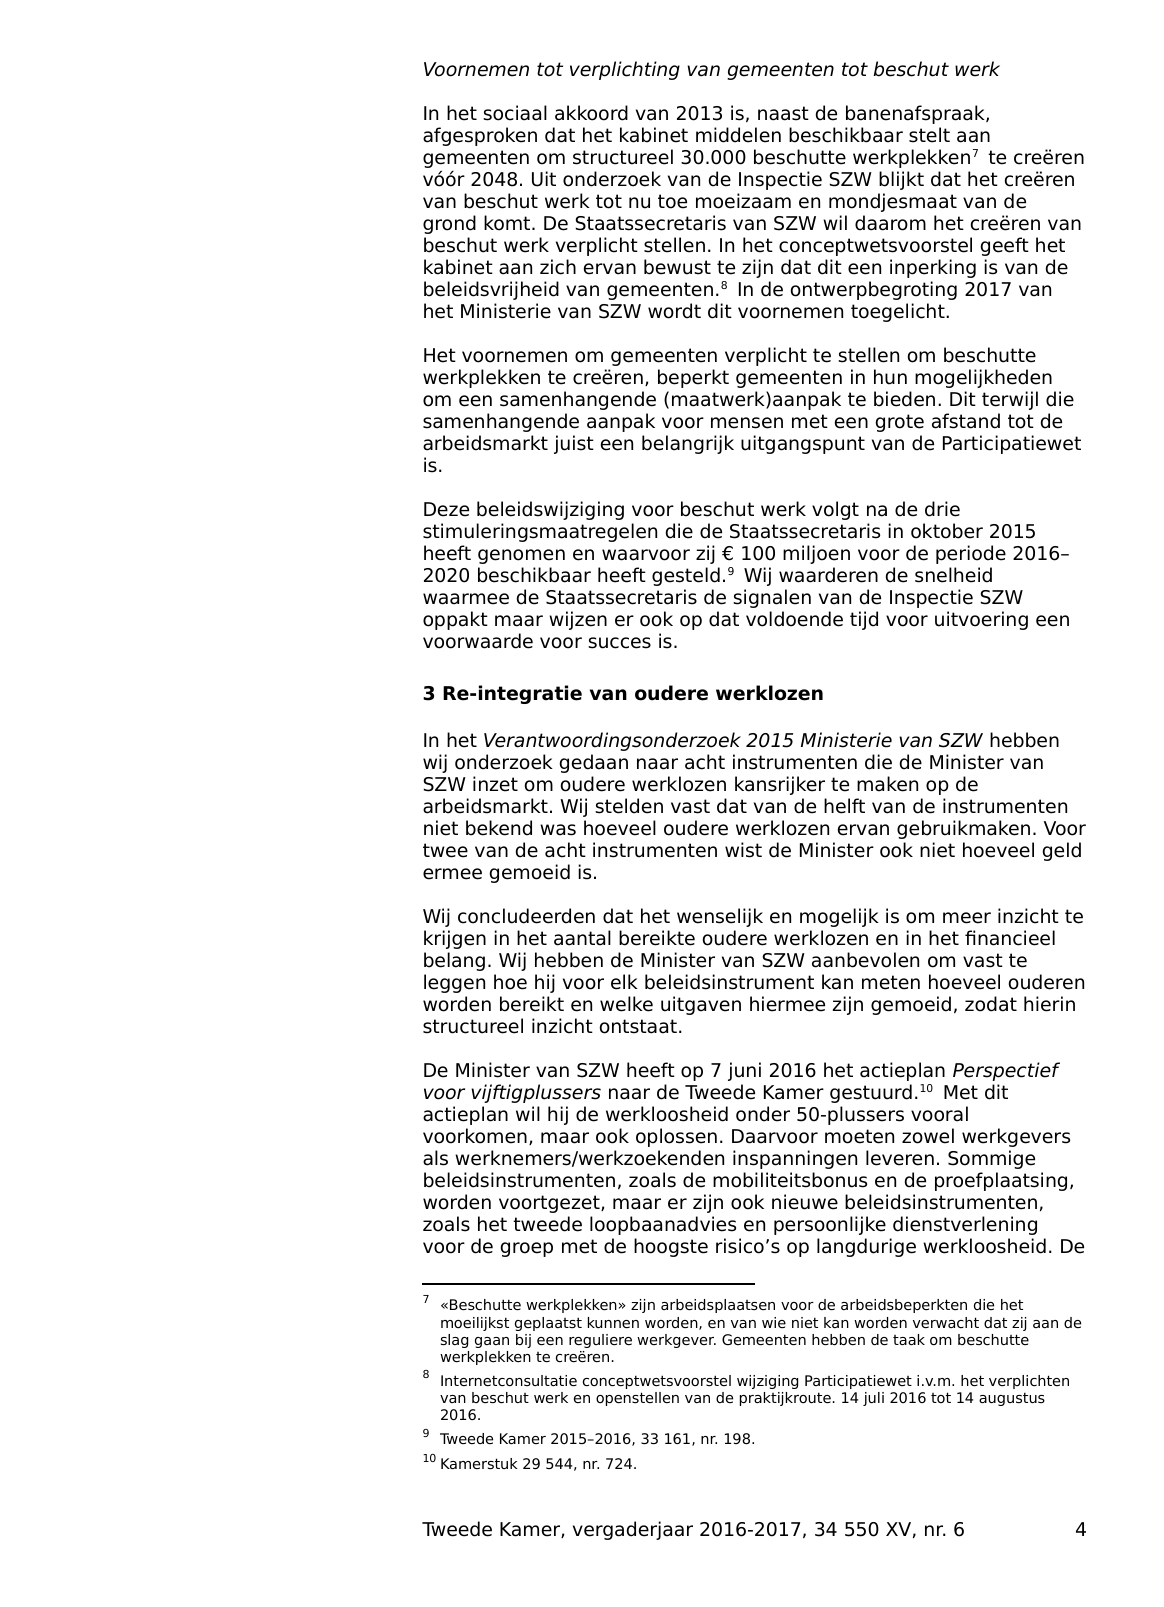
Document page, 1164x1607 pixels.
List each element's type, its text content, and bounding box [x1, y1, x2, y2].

text De Minister van SZW heeft op 7 juni 2016 het actieplan Perspectief voor vijftigplussers naar de Tweede Kamer gestuurd. Met dit actieplan wil hij de werkloosheid onder 50-plussers vooral voorkomen, maar ook oplossen. Daarvoor moeten zowel werkgevers als werknemers/werkzoekenden inspanningen leveren. Sommige beleidsinstrumenten, zoals de mobiliteitsbonus en de proefplaatsing, worden voortgezet, maar er zijn ook nieuwe beleidsinstrumenten, zoals het tweede loopbaanadvies en persoonlijke dienstverlening voor de groep met de hoogste risico’s op langdurige werkloosheid. De [422, 1060, 1087, 1258]
subtitle Voornemen tot verplichting van gemeenten tot beschut werk [422, 59, 1087, 81]
text Tweede Kamer 2015–2016, 33 161, nr. 198. [422, 1427, 1087, 1449]
text «Beschutte werkplekken» zijn arbeidsplaatsen voor de arbeidsbeperkten die het moeilijkst geplaatst kunnen worden, en van wie niet kan worden verwacht dat zij aan de slag gaan bij een reguliere werkgever. Gemeenten hebben de taak om beschutte werkplekken te creëren. [422, 1293, 1087, 1366]
text Het voornemen om gemeenten verplicht te stellen om beschutte werkplekken te creëren, beperkt gemeenten in hun mogelijkheden om een samenhangende (maatwerk)aanpak te bieden. Dit terwijl die samenhangende aanpak voor mensen met een grote afstand tot de arbeidsmarkt juist een belangrijk uitgangspunt van de Participatiewet is. [422, 345, 1087, 477]
text In het sociaal akkoord van 2013 is, naast de banenafspraak, afgesproken dat het kabinet middelen beschikbaar stelt aan gemeenten om structureel 30.000 beschutte werkplekken te creëren vóór 2048. Uit onderzoek van de Inspectie SZW blijkt dat het creëren van beschut werk tot nu toe moeizaam en mondjesmaat van de grond komt. De Staatssecretaris van SZW wil daarom het creëren van beschut werk verplicht stellen. In het conceptwetsvoorstel geeft het kabinet aan zich ervan bewust te zijn dat dit een inperking is van de beleidsvrijheid van gemeenten. In de ontwerpbegroting 2017 van het Ministerie van SZW wordt dit voornemen toegelicht. [422, 103, 1087, 323]
text Wij concludeerden dat het wenselijk en mogelijk is om meer inzicht te krijgen in het aantal bereikte oudere werklozen en in het financieel belang. Wij hebben de Minister van SZW aanbevolen om vast te leggen hoe hij voor elk beleidsinstrument kan meten hoeveel ouderen worden bereikt en welke uitgaven hiermee zijn gemoeid, zodat hierin structureel inzicht ontstaat. [422, 906, 1087, 1038]
text Deze beleidswijziging voor beschut werk volgt na de drie stimuleringsmaatregelen die de Staatssecretaris in oktober 2015 heeft genomen en waarvoor zij € 100 miljoen voor de periode 2016–2020 beschikbaar heeft gesteld. Wij waarderen de snelheid waarmee de Staatssecretaris de signalen van de Inspectie SZW oppakt maar wijzen er ook op dat voldoende tijd voor uitvoering een voorwaarde voor succes is. [422, 499, 1087, 653]
text In het Verantwoordingsonderzoek 2015 Ministerie van SZW hebben wij onderzoek gedaan naar acht instrumenten die de Minister van SZW inzet om oudere werklozen kansrijker te maken op de arbeidsmarkt. Wij stelden vast dat van de helft van de instrumenten niet bekend was hoeveel oudere werklozen ervan gebruikmaken. Voor twee van de acht instrumenten wist de Minister ook niet hoeveel geld ermee gemoeid is. [422, 730, 1087, 884]
subtitle 3 Re-integratie van oudere werklozen [422, 683, 1087, 705]
text Kamerstuk 29 544, nr. 724. [422, 1452, 1087, 1474]
text Internetconsultatie conceptwetsvoorstel wijziging Participatiewet i.v.m. het verplichten van beschut werk en openstellen van de praktijkroute. 14 juli 2016 tot 14 augustus 2016. [422, 1368, 1087, 1424]
